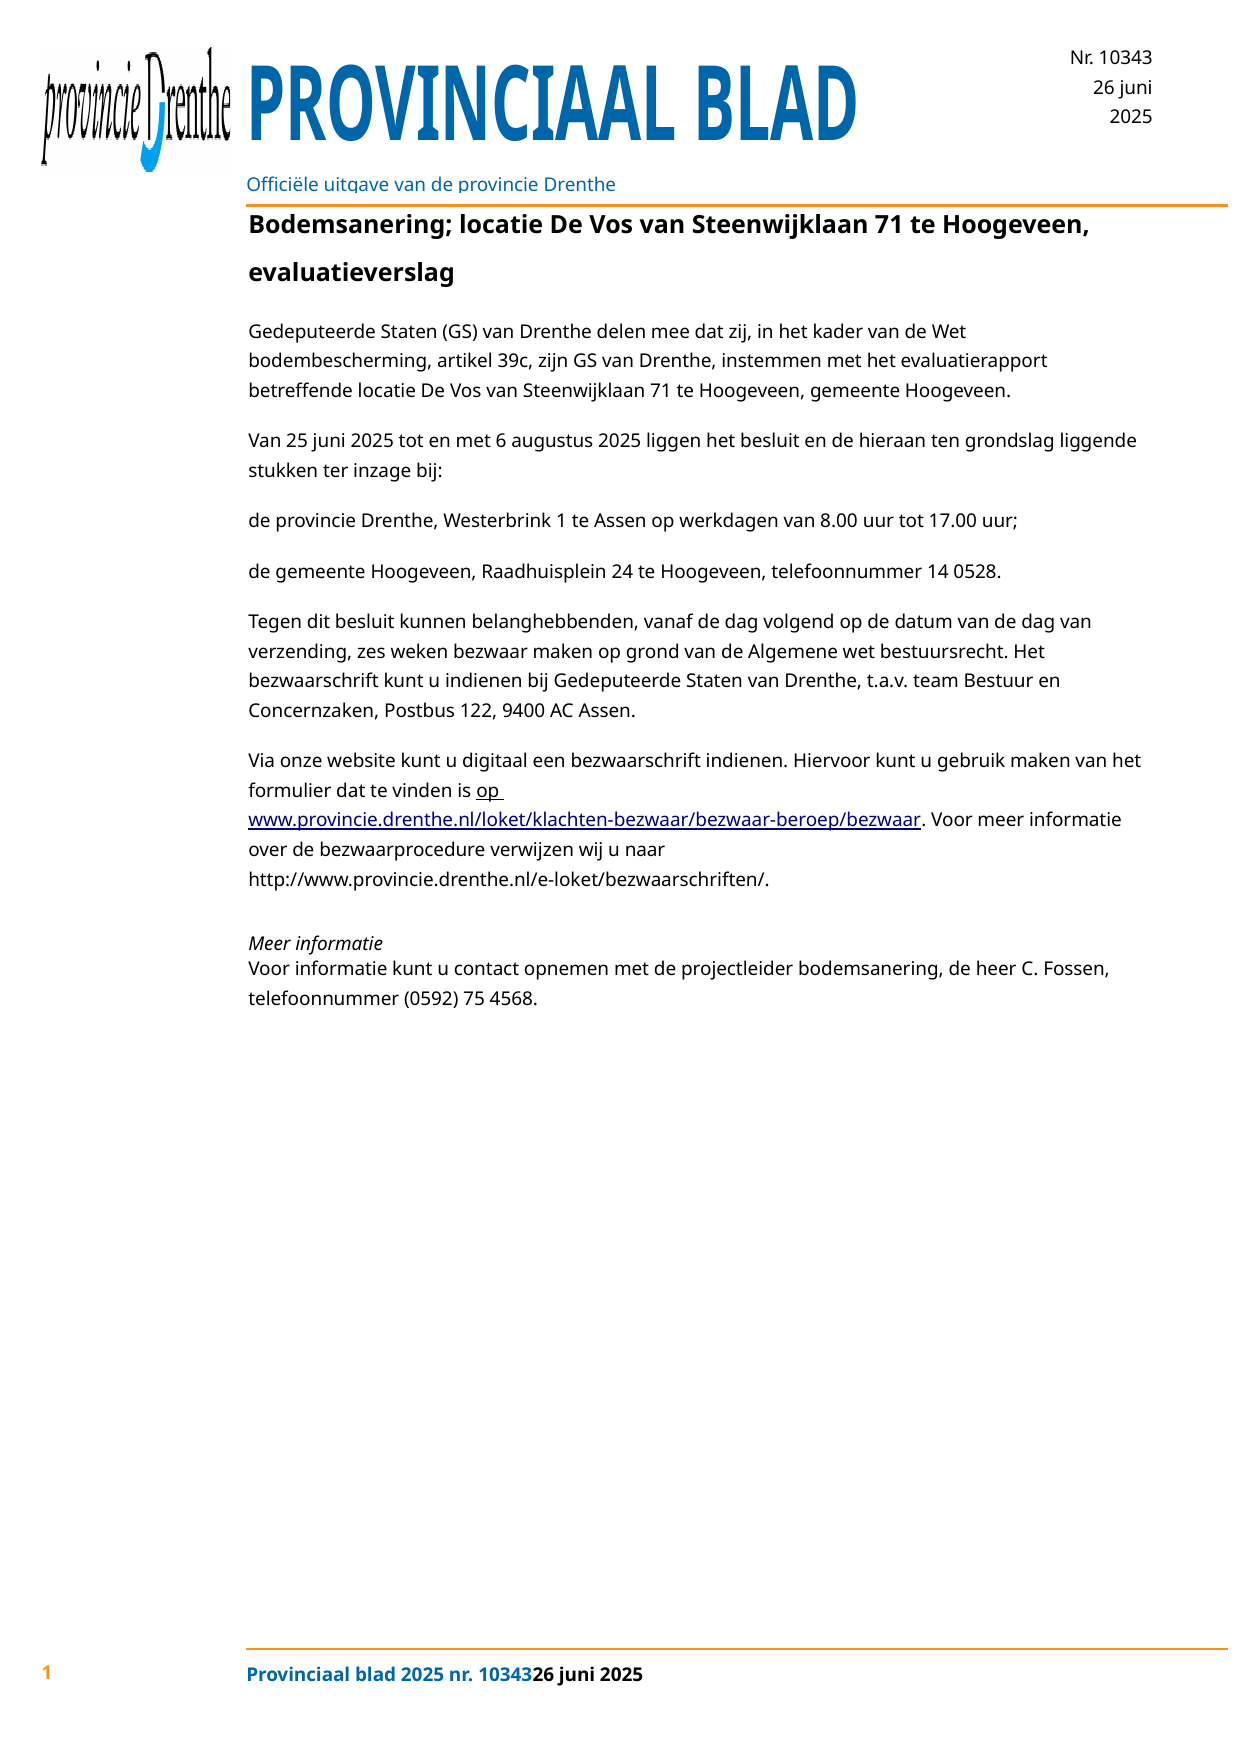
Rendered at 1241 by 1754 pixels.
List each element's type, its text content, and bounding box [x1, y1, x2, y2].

text Van 25 juni 2025 tot en met 6 augustus 2025 liggen het besluit en de hieraan ten grondslag liggende stukken ter inzage bij: [248, 427, 1152, 483]
text Bodemsanering; locatie De Vos van Steenwijklaan 71 te Hoogeveen, evaluatieverslag [248, 207, 1152, 288]
text de gemeente Hoogeveen, Raadhuisplein 24 te Hoogeveen, telefoonnummer 14 0528. [248, 558, 1152, 584]
text Tegen dit besluit kunnen belanghebbenden, vanaf de dag volgend op de datum van de dag van verzending, zes weken bezwaar maken op grond van de Algemene wet bestuursrecht. Het bezwaarschrift kunt u indienen bij Gedeputeerde Staten van Drenthe, t.a.v. team Bestuur en Concernzaken, Postbus 122, 9400 AC Assen. [248, 608, 1152, 723]
text Voor informatie kunt u contact opnemen met de projectleider bodemsanering, de heer C. Fossen, telefoonnummer (0592) 75 4568. [248, 956, 1152, 1011]
text de provincie Drenthe, Westerbrink 1 te Assen op werkdagen van 8.00 uur tot 17.00 uur; [248, 507, 1152, 533]
text Meer informatie [248, 930, 1152, 956]
text Gedeputeerde Staten (GS) van Drenthe delen mee dat zij, in het kader van de Wet bodembescherming, artikel 39c, zijn GS van Drenthe, instemmen met het evaluatierapport betreffende locatie De Vos van Steenwijklaan 71 te Hoogeveen, gemeente Hoogeveen. [248, 318, 1152, 403]
text Via onze website kunt u digitaal een bezwaarschrift indienen. Hiervoor kunt u gebruik maken van het formulier dat te vinden is op www.provincie.drenthe.nl/loket/klachten-bezwaar/bezwaar-beroep/bezwaar. Voor meer informatie over de bezwaarprocedure verwijzen wij u naar http://www.provincie.drenthe.nl/e-loket/bezwaarschriften/. [248, 747, 1152, 892]
picture [41, 47, 231, 172]
